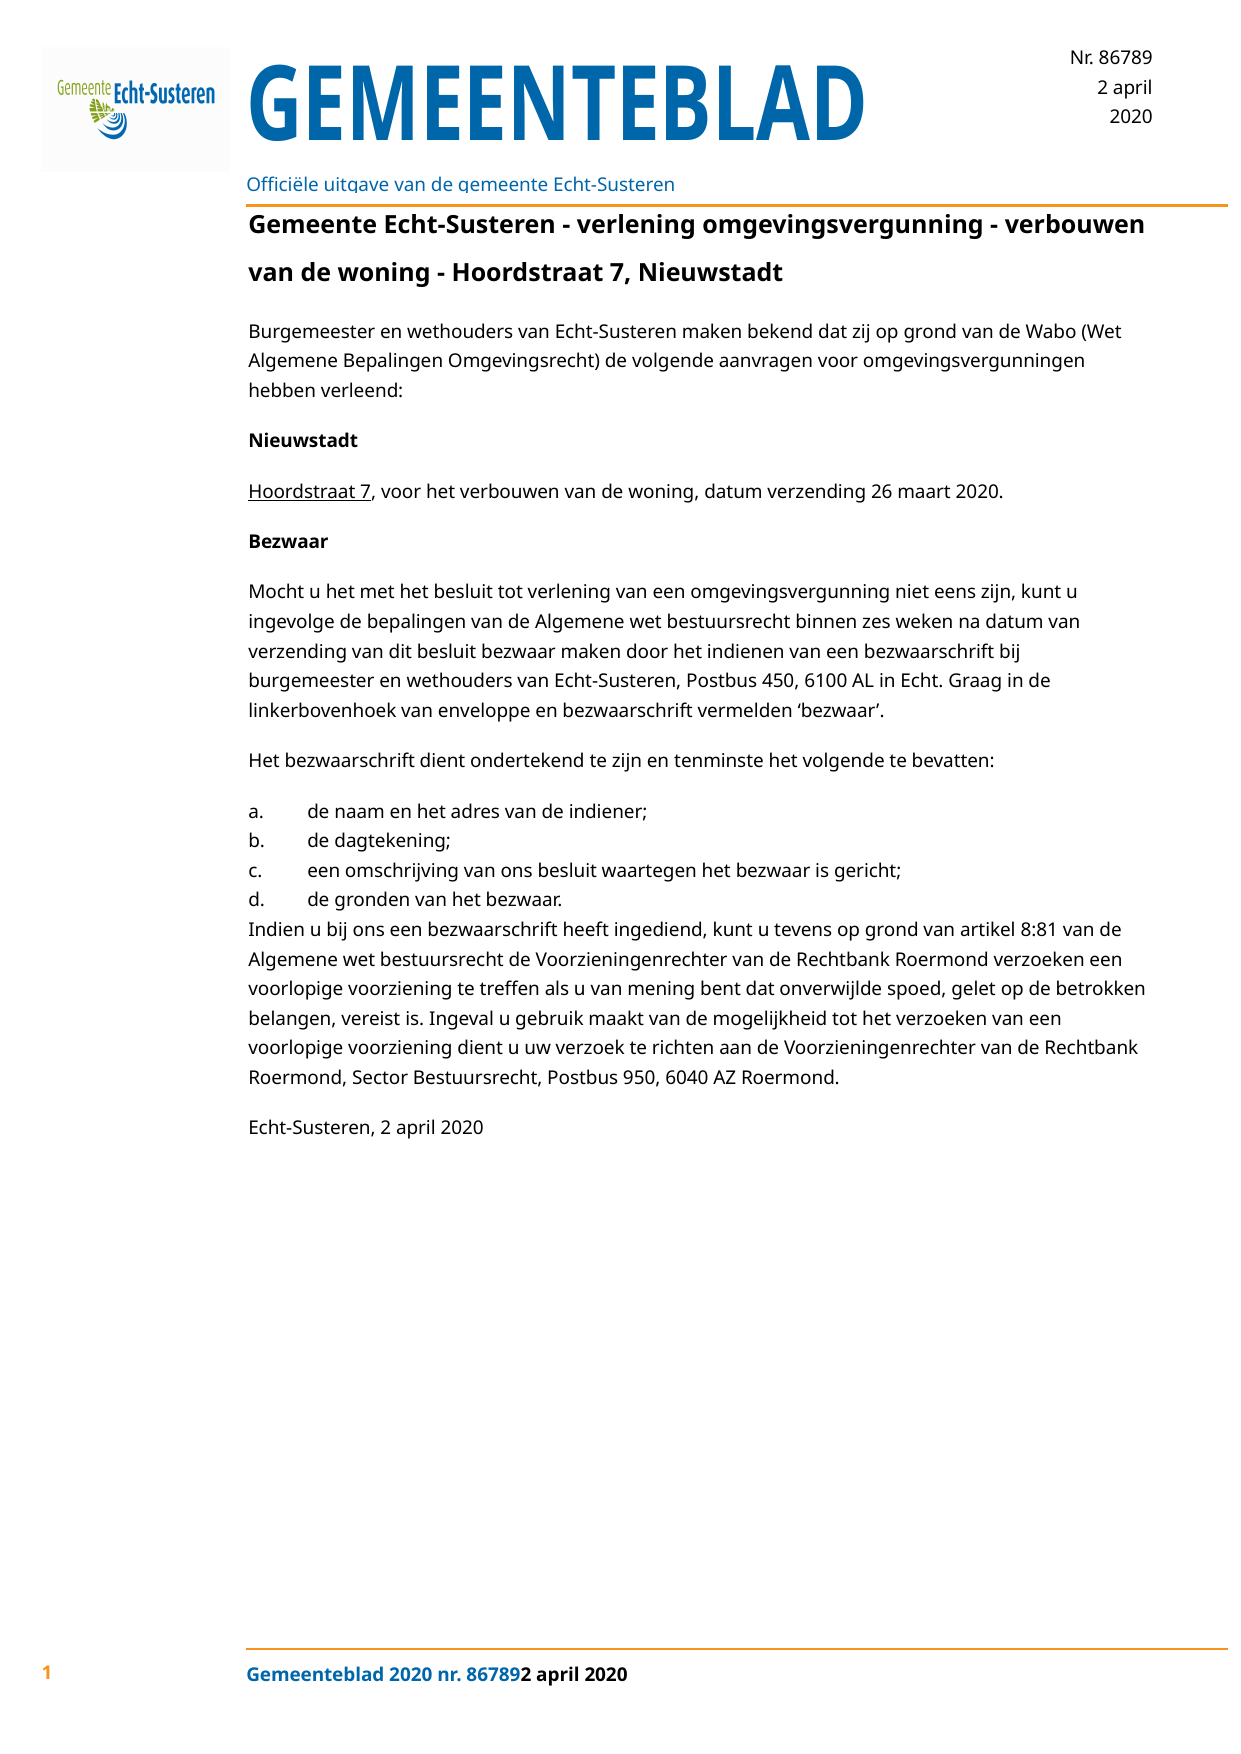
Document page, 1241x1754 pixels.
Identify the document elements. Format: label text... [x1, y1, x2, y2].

text Nieuwstadt [248, 427, 1152, 453]
text Het bezwaarschrift dient ondertekend te zijn en tenminste het volgende te bevatten: [248, 747, 1152, 773]
text Gemeente Echt-Susteren - verlening omgevingsvergunning - verbouwen van de woning - Hoordstraat 7, Nieuwstadt [248, 207, 1152, 288]
text Hoordstraat 7, voor het verbouwen van de woning, datum verzending 26 maart 2020. [248, 478, 1152, 504]
list een omschrijving van ons besluit waartegen het bezwaar is gericht; [248, 857, 1152, 883]
text Indien u bij ons een bezwaarschrift heeft ingediend, kunt u tevens op grond van artikel 8:81 van de Algemene wet bestuursrecht de Voorzieningenrechter van de Rechtbank Roermond verzoeken een voorlopige voorziening te treffen als u van mening bent dat onverwijlde spoed, gelet op de betrokken belangen, vereist is. Ingeval u gebruik maakt van de mogelijkheid tot het verzoeken van een voorlopige voorziening dient u uw verzoek te richten aan de Voorzieningenrechter van de Rechtbank Roermond, Sector Bestuursrecht, Postbus 950, 6040 AZ Roermond. [248, 916, 1152, 1090]
text Mocht u het met het besluit tot verlening van een omgevingsvergunning niet eens zijn, kunt u ingevolge de bepalingen van de Algemene wet bestuursrecht binnen zes weken na datum van verzending van dit besluit bezwaar maken door het indienen van een bezwaarschrift bij burgemeester en wethouders van Echt-Susteren, Postbus 450, 6100 AL in Echt. Graag in de linkerbovenhoek van enveloppe en bezwaarschrift vermelden ‘bezwaar’. [248, 579, 1152, 723]
text Burgemeester en wethouders van Echt-Susteren maken bekend dat zij op grond van de Wabo (Wet Algemene Bepalingen Omgevingsrecht) de volgende aanvragen voor omgevingsvergunningen hebben verleend: [248, 318, 1152, 403]
list de dagtekening; [248, 827, 1152, 853]
text Bezwaar [248, 528, 1152, 554]
list de naam en het adres van de indiener; [248, 798, 1152, 824]
list de gronden van het bezwaar. [248, 887, 1152, 912]
picture [41, 47, 231, 172]
text Echt-Susteren, 2 april 2020 [248, 1114, 1152, 1140]
